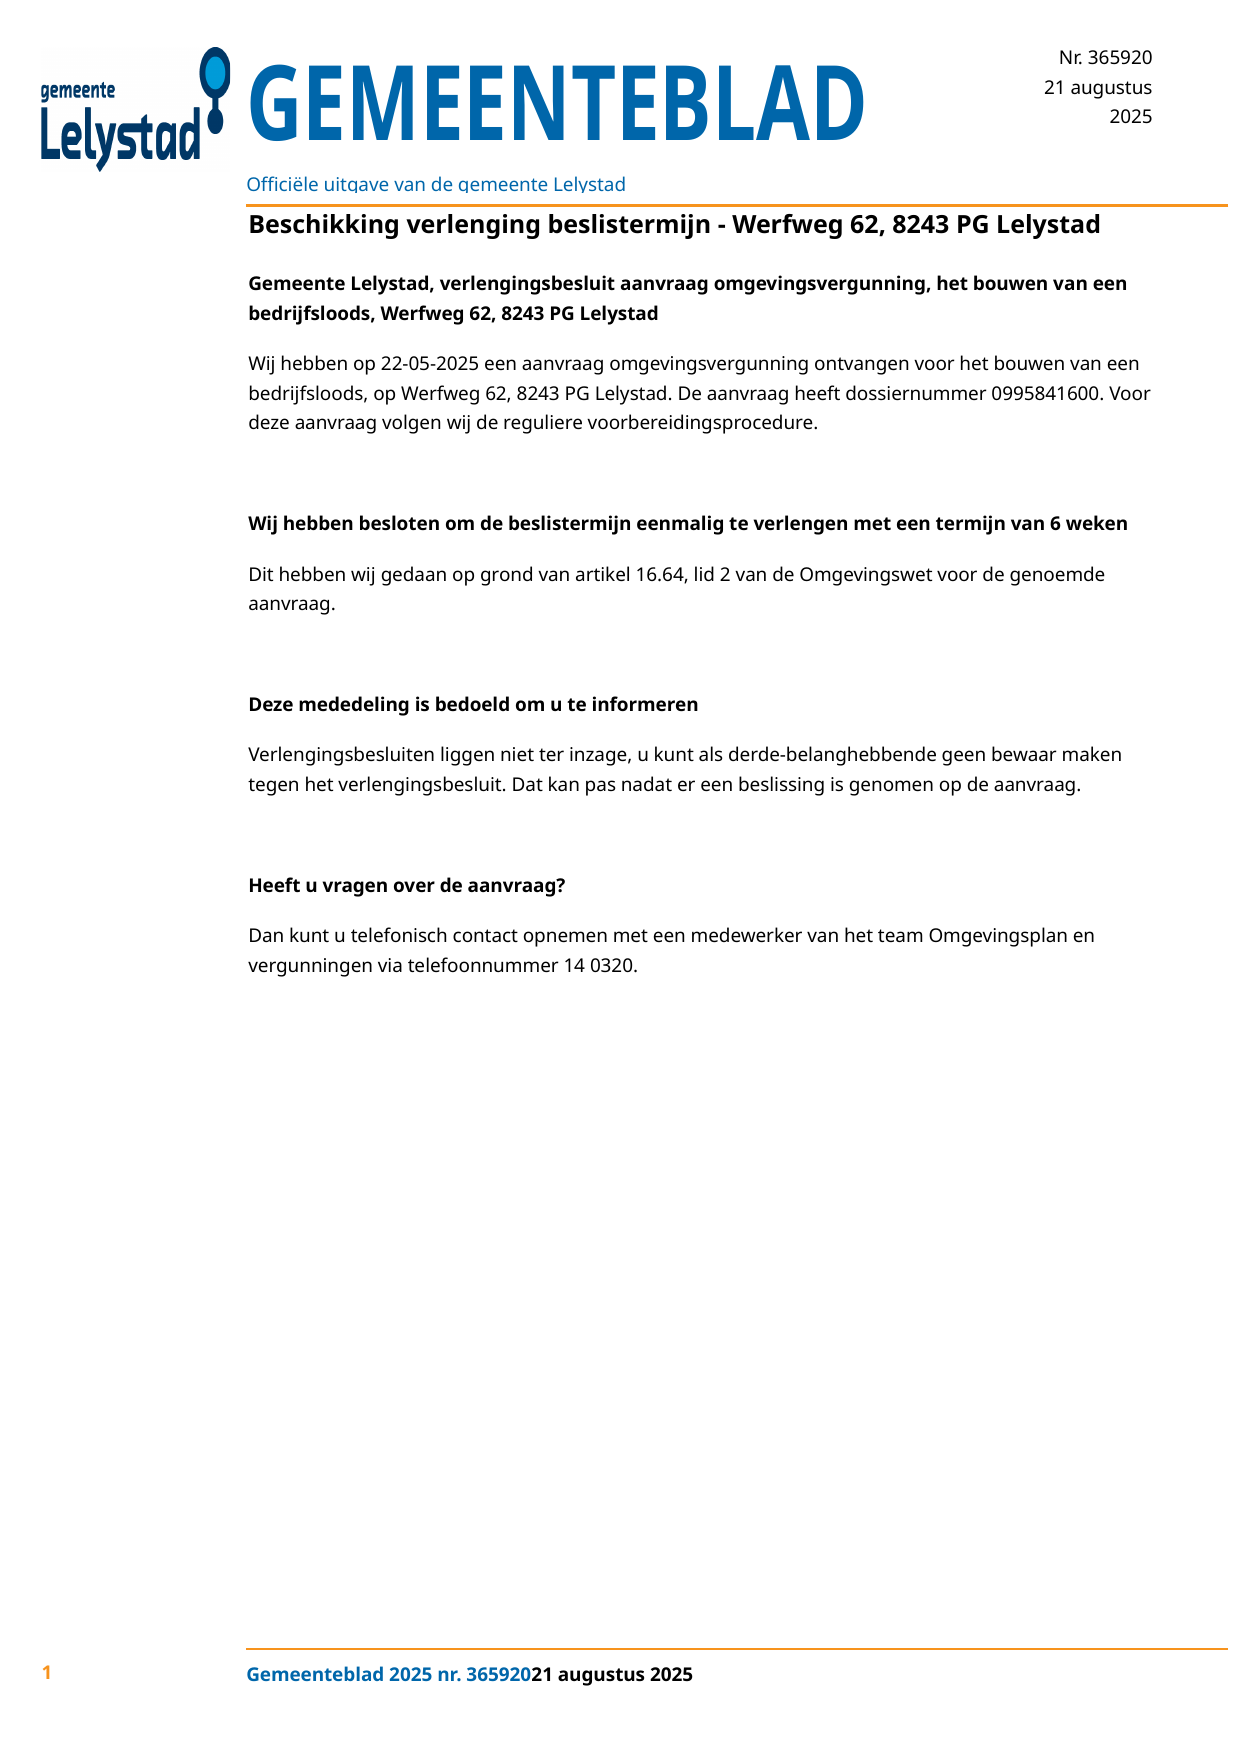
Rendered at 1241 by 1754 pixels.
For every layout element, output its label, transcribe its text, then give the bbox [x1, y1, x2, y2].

text Verlengingsbesluiten liggen niet ter inzage, u kunt als derde-belanghebbende geen bewaar maken tegen het verlengingsbesluit. Dat kan pas nadat er een beslissing is genomen op de aanvraag. [248, 742, 1152, 797]
text Deze mededeling is bedoeld om u te informeren [248, 691, 1152, 717]
text Gemeente Lelystad, verlengingsbesluit aanvraag omgevingsvergunning, het bouwen van een bedrijfsloods, Werfweg 62, 8243 PG Lelystad [248, 270, 1152, 326]
text Heeft u vragen over de aanvraag? [248, 872, 1152, 898]
text Wij hebben besloten om de beslistermijn eenmalig te verlengen met een termijn van 6 weken [248, 510, 1152, 536]
text Wij hebben op 22-05-2025 een aanvraag omgevingsvergunning ontvangen voor het bouwen van een bedrijfsloods, op Werfweg 62, 8243 PG Lelystad. De aanvraag heeft dossiernummer 0995841600. Voor deze aanvraag volgen wij de reguliere voorbereidingsprocedure. [248, 350, 1152, 435]
text Dan kunt u telefonisch contact opnemen met een medewerker van het team Omgevingsplan en vergunningen via telefoonnummer 14 0320. [248, 922, 1152, 978]
text Beschikking verlenging beslistermijn - Werfweg 62, 8243 PG Lelystad [248, 207, 1152, 241]
picture [41, 47, 231, 172]
text Dit hebben wij gedaan op grond van artikel 16.64, lid 2 van de Omgevingswet voor de genoemde aanvraag. [248, 561, 1152, 616]
